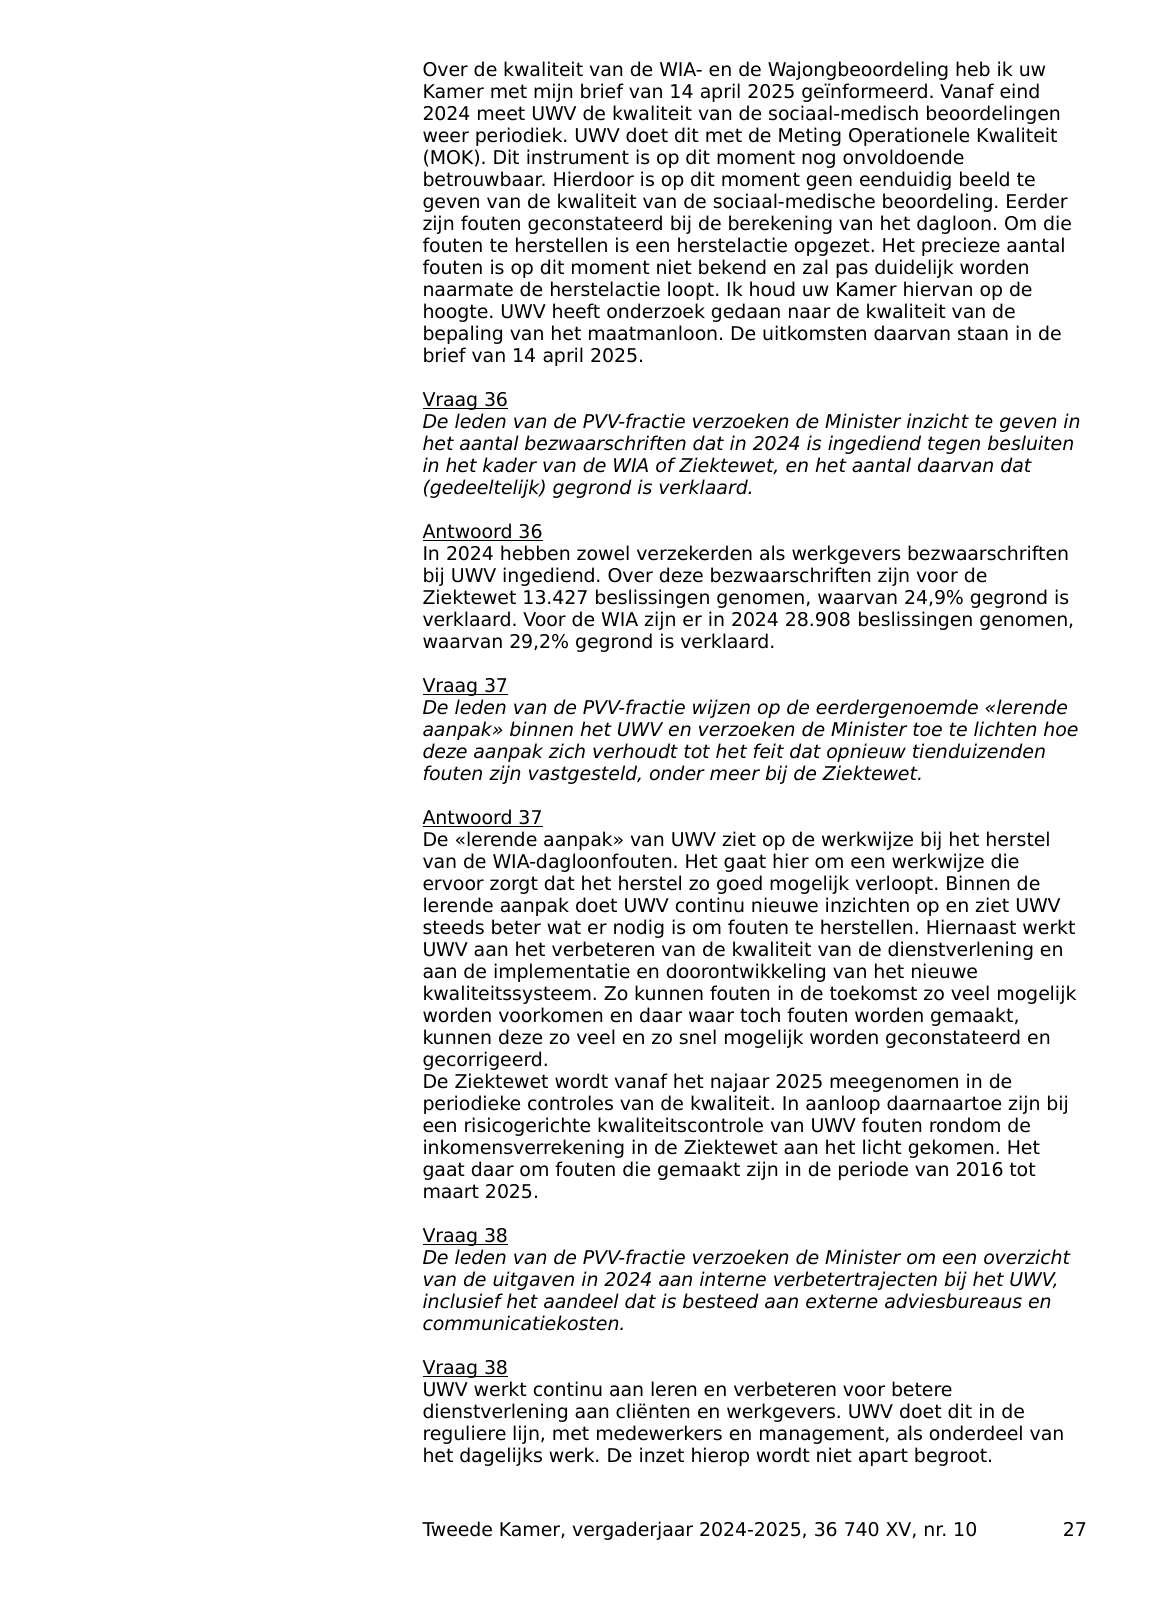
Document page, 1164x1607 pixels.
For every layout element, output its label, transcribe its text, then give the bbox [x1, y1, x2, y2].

text De leden van de PVV-fractie verzoeken de Minister inzicht te geven in het aantal bezwaarschriften dat in 2024 is ingediend tegen besluiten in het kader van de WIA of Ziektewet, en het aantal daarvan dat (gedeeltelijk) gegrond is verklaard. [422, 411, 1087, 499]
text Vraag 36 [422, 389, 1087, 411]
text De Ziektewet wordt vanaf het najaar 2025 meegenomen in de periodieke controles van de kwaliteit. In aanloop daarnaartoe zijn bij een risicogerichte kwaliteitscontrole van UWV fouten rondom de inkomensverrekening in de Ziektewet aan het licht gekomen. Het gaat daar om fouten die gemaakt zijn in de periode van 2016 tot maart 2025. [422, 1071, 1087, 1203]
text De leden van de PVV-fractie verzoeken de Minister om een overzicht van de uitgaven in 2024 aan interne verbetertrajecten bij het UWV, inclusief het aandeel dat is besteed aan externe adviesbureaus en communicatiekosten. [422, 1247, 1087, 1335]
text UWV werkt continu aan leren en verbeteren voor betere dienstverlening aan cliënten en werkgevers. UWV doet dit in de reguliere lijn, met medewerkers en management, als onderdeel van het dagelijks werk. De inzet hierop wordt niet apart begroot. [422, 1379, 1087, 1467]
text De leden van de PVV-fractie wijzen op de eerdergenoemde «lerende aanpak» binnen het UWV en verzoeken de Minister toe te lichten hoe deze aanpak zich verhoudt tot het feit dat opnieuw tienduizenden fouten zijn vastgesteld, onder meer bij de Ziektewet. [422, 697, 1087, 785]
text Vraag 38 [422, 1225, 1087, 1247]
text De «lerende aanpak» van UWV ziet op de werkwijze bij het herstel van de WIA-dagloonfouten. Het gaat hier om een werkwijze die ervoor zorgt dat het herstel zo goed mogelijk verloopt. Binnen de lerende aanpak doet UWV continu nieuwe inzichten op en ziet UWV steeds beter wat er nodig is om fouten te herstellen. Hiernaast werkt UWV aan het verbeteren van de kwaliteit van de dienstverlening en aan de implementatie en doorontwikkeling van het nieuwe kwaliteitssysteem. Zo kunnen fouten in de toekomst zo veel mogelijk worden voorkomen en daar waar toch fouten worden gemaakt, kunnen deze zo veel en zo snel mogelijk worden geconstateerd en gecorrigeerd. [422, 829, 1087, 1071]
text In 2024 hebben zowel verzekerden als werkgevers bezwaarschriften bij UWV ingediend. Over deze bezwaarschriften zijn voor de Ziektewet 13.427 beslissingen genomen, waarvan 24,9% gegrond is verklaard. Voor de WIA zijn er in 2024 28.908 beslissingen genomen, waarvan 29,2% gegrond is verklaard. [422, 543, 1087, 653]
text Antwoord 37 [422, 807, 1087, 829]
text Vraag 37 [422, 675, 1087, 697]
text Over de kwaliteit van de WIA- en de Wajongbeoordeling heb ik uw Kamer met mijn brief van 14 april 2025 geïnformeerd. Vanaf eind 2024 meet UWV de kwaliteit van de sociaal-medisch beoordelingen weer periodiek. UWV doet dit met de Meting Operationele Kwaliteit (MOK). Dit instrument is op dit moment nog onvoldoende betrouwbaar. Hierdoor is op dit moment geen eenduidig beeld te geven van de kwaliteit van de sociaal-medische beoordeling. Eerder zijn fouten geconstateerd bij de berekening van het dagloon. Om die fouten te herstellen is een herstelactie opgezet. Het precieze aantal fouten is op dit moment niet bekend en zal pas duidelijk worden naarmate de herstelactie loopt. Ik houd uw Kamer hiervan op de hoogte. UWV heeft onderzoek gedaan naar de kwaliteit van de bepaling van het maatmanloon. De uitkomsten daarvan staan in de brief van 14 april 2025. [422, 59, 1087, 367]
text Vraag 38 [422, 1357, 1087, 1379]
text Antwoord 36 [422, 521, 1087, 543]
